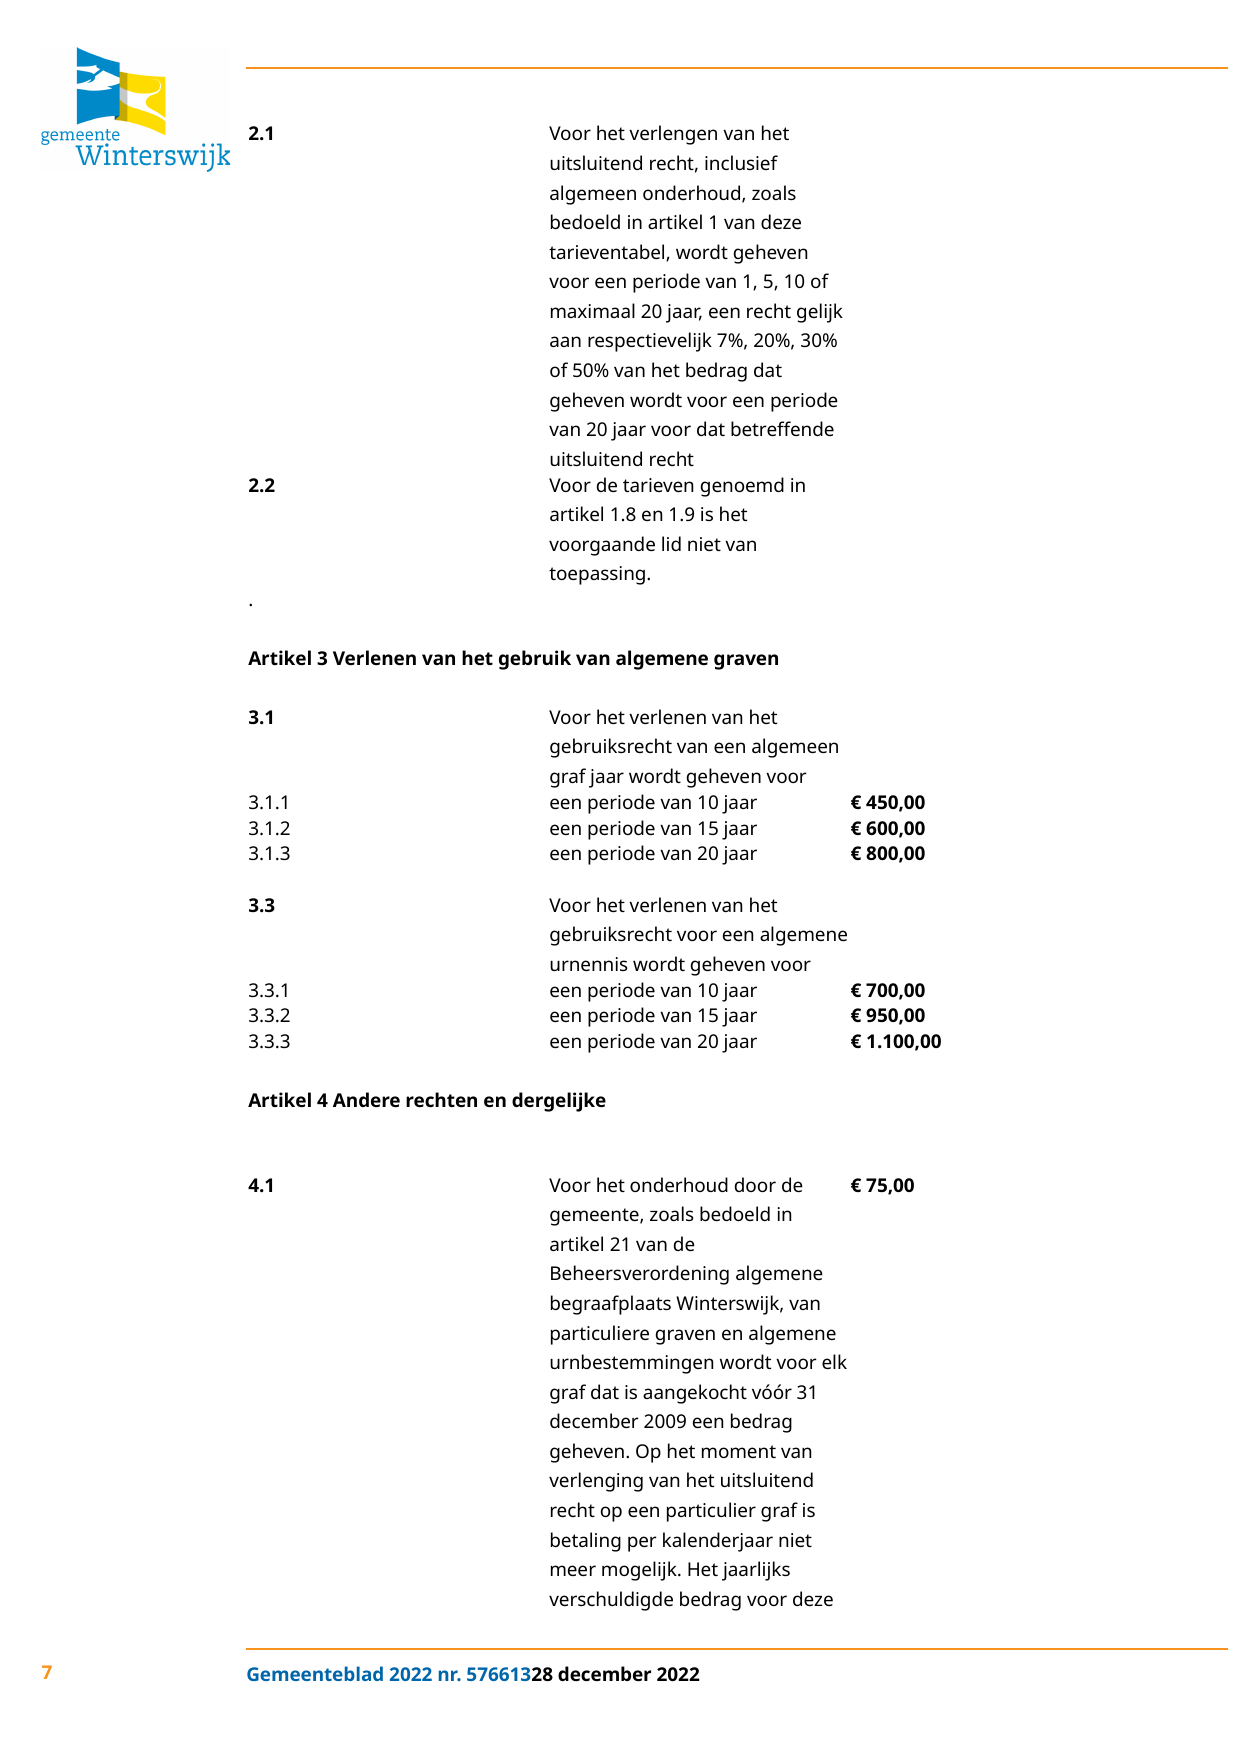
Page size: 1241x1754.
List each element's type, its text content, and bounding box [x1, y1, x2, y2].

table_cell € 450,00 [850, 789, 1152, 815]
table_cell [850, 866, 1152, 892]
table_cell € 950,00 [850, 1003, 1152, 1028]
table_cell een periode van 15 jaar [549, 815, 850, 841]
table_cell 3.3.2 [248, 1003, 549, 1028]
table_cell 3.1.1 [248, 789, 549, 815]
table_cell een periode van 15 jaar [549, 1003, 850, 1028]
table_cell 4.1 [248, 1172, 549, 1612]
table_cell 3.1.3 [248, 841, 549, 866]
table_cell Voor het onderhoud door de gemeente, zoals bedoeld in artikel 21 van de Beheersverordening algemene begraafplaats Winterswijk, van particuliere graven en algemene urnbestemmingen wordt voor elk graf dat is aangekocht vóór 31 december 2009 een bedrag geheven. Op het moment van verlenging van het uitsluitend recht op een particulier graf is betaling per kalenderjaar niet meer mogelijk. Het jaarlijks verschuldigde bedrag voor deze [549, 1172, 850, 1612]
table_cell 3.3 [248, 892, 549, 977]
table_header [248, 1146, 549, 1172]
table_header [248, 95, 1152, 121]
table_header Voor het verlenen van het gebruiksrecht van een algemeen graf jaar wordt geheven voor [549, 704, 850, 789]
picture [225, 153, 231, 162]
table_header 3.1 [248, 704, 549, 789]
table_cell € 800,00 [850, 841, 1152, 866]
table_cell een periode van 10 jaar [549, 789, 850, 815]
table_cell een periode van 20 jaar [549, 841, 850, 866]
table_cell [248, 866, 549, 892]
table_cell 3.1.2 [248, 815, 549, 841]
table_cell [549, 866, 850, 892]
table_cell € 1.100,00 [850, 1028, 1152, 1054]
table_cell 3.3.1 [248, 977, 549, 1003]
table_cell 2.2 [248, 472, 549, 586]
table_cell [850, 472, 1152, 586]
text Artikel 3 Verlenen van het gebruik van algemene graven [248, 645, 1152, 671]
table_header [850, 704, 1152, 789]
table_header 2.1 [248, 121, 549, 472]
text Artikel 4 Andere rechten en dergelijke [248, 1087, 1152, 1113]
table_cell Voor het verlenen van het gebruiksrecht voor een algemene urnennis wordt geheven voor [549, 892, 850, 977]
table_cell [850, 892, 1152, 977]
table_cell € 75,00 [850, 1172, 1152, 1612]
table_cell Voor de tarieven genoemd in artikel 1.8 en 1.9 is het voorgaande lid niet van toepassing. [549, 472, 850, 586]
table_cell € 600,00 [850, 815, 1152, 841]
picture [41, 47, 231, 172]
table_header [850, 1146, 1152, 1172]
table_cell 3.3.3 [248, 1028, 549, 1054]
table_cell € 700,00 [850, 977, 1152, 1003]
table_header [549, 1146, 850, 1172]
table_header Voor het verlengen van het uitsluitend recht, inclusief algemeen onderhoud, zoals bedoeld in artikel 1 van deze tarieventabel, wordt geheven voor een periode van 1, 5, 10 of maximaal 20 jaar, een recht gelijk aan respectievelijk 7%, 20%, 30% of 50% van het bedrag dat geheven wordt voor een periode van 20 jaar voor dat betreffende uitsluitend recht [549, 121, 850, 472]
table_header . [248, 586, 1152, 612]
table_header [850, 121, 1152, 472]
table_cell een periode van 10 jaar [549, 977, 850, 1003]
table_cell een periode van 20 jaar [549, 1028, 850, 1054]
